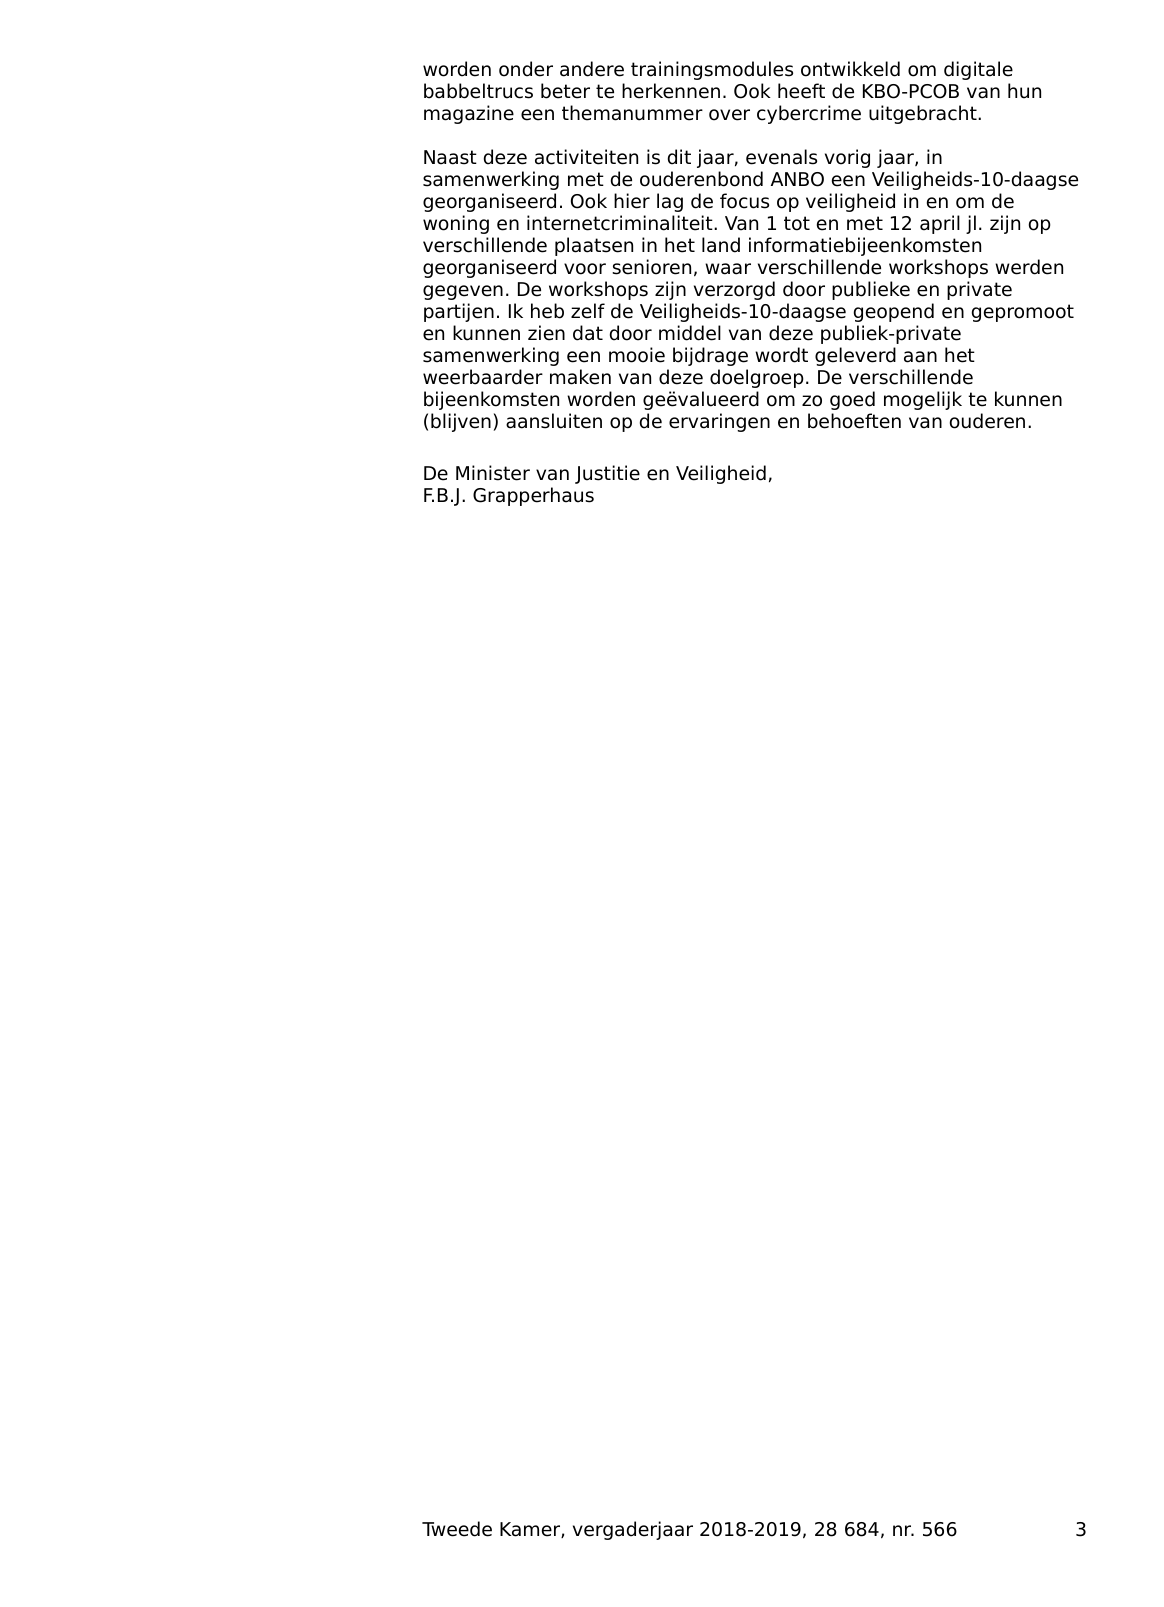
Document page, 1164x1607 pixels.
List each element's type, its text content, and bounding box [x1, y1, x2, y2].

text Naast deze activiteiten is dit jaar, evenals vorig jaar, in samenwerking met de ouderenbond ANBO een Veiligheids-10-daagse georganiseerd. Ook hier lag de focus op veiligheid in en om de woning en internetcriminaliteit. Van 1 tot en met 12 april jl. zijn op verschillende plaatsen in het land informatiebijeenkomsten georganiseerd voor senioren, waar verschillende workshops werden gegeven. De workshops zijn verzorgd door publieke en private partijen. Ik heb zelf de Veiligheids-10-daagse geopend en gepromoot en kunnen zien dat door middel van deze publiek-private samenwerking een mooie bijdrage wordt geleverd aan het weerbaarder maken van deze doelgroep. De verschillende bijeenkomsten worden geëvalueerd om zo goed mogelijk te kunnen (blijven) aansluiten op de ervaringen en behoeften van ouderen. [422, 147, 1087, 433]
text worden onder andere trainingsmodules ontwikkeld om digitale babbeltrucs beter te herkennen. Ook heeft de KBO-PCOB van hun magazine een themanummer over cybercrime uitgebracht. [422, 59, 1087, 125]
text De Minister van Justitie en Veiligheid, F.B.J. Grapperhaus [422, 463, 1087, 507]
